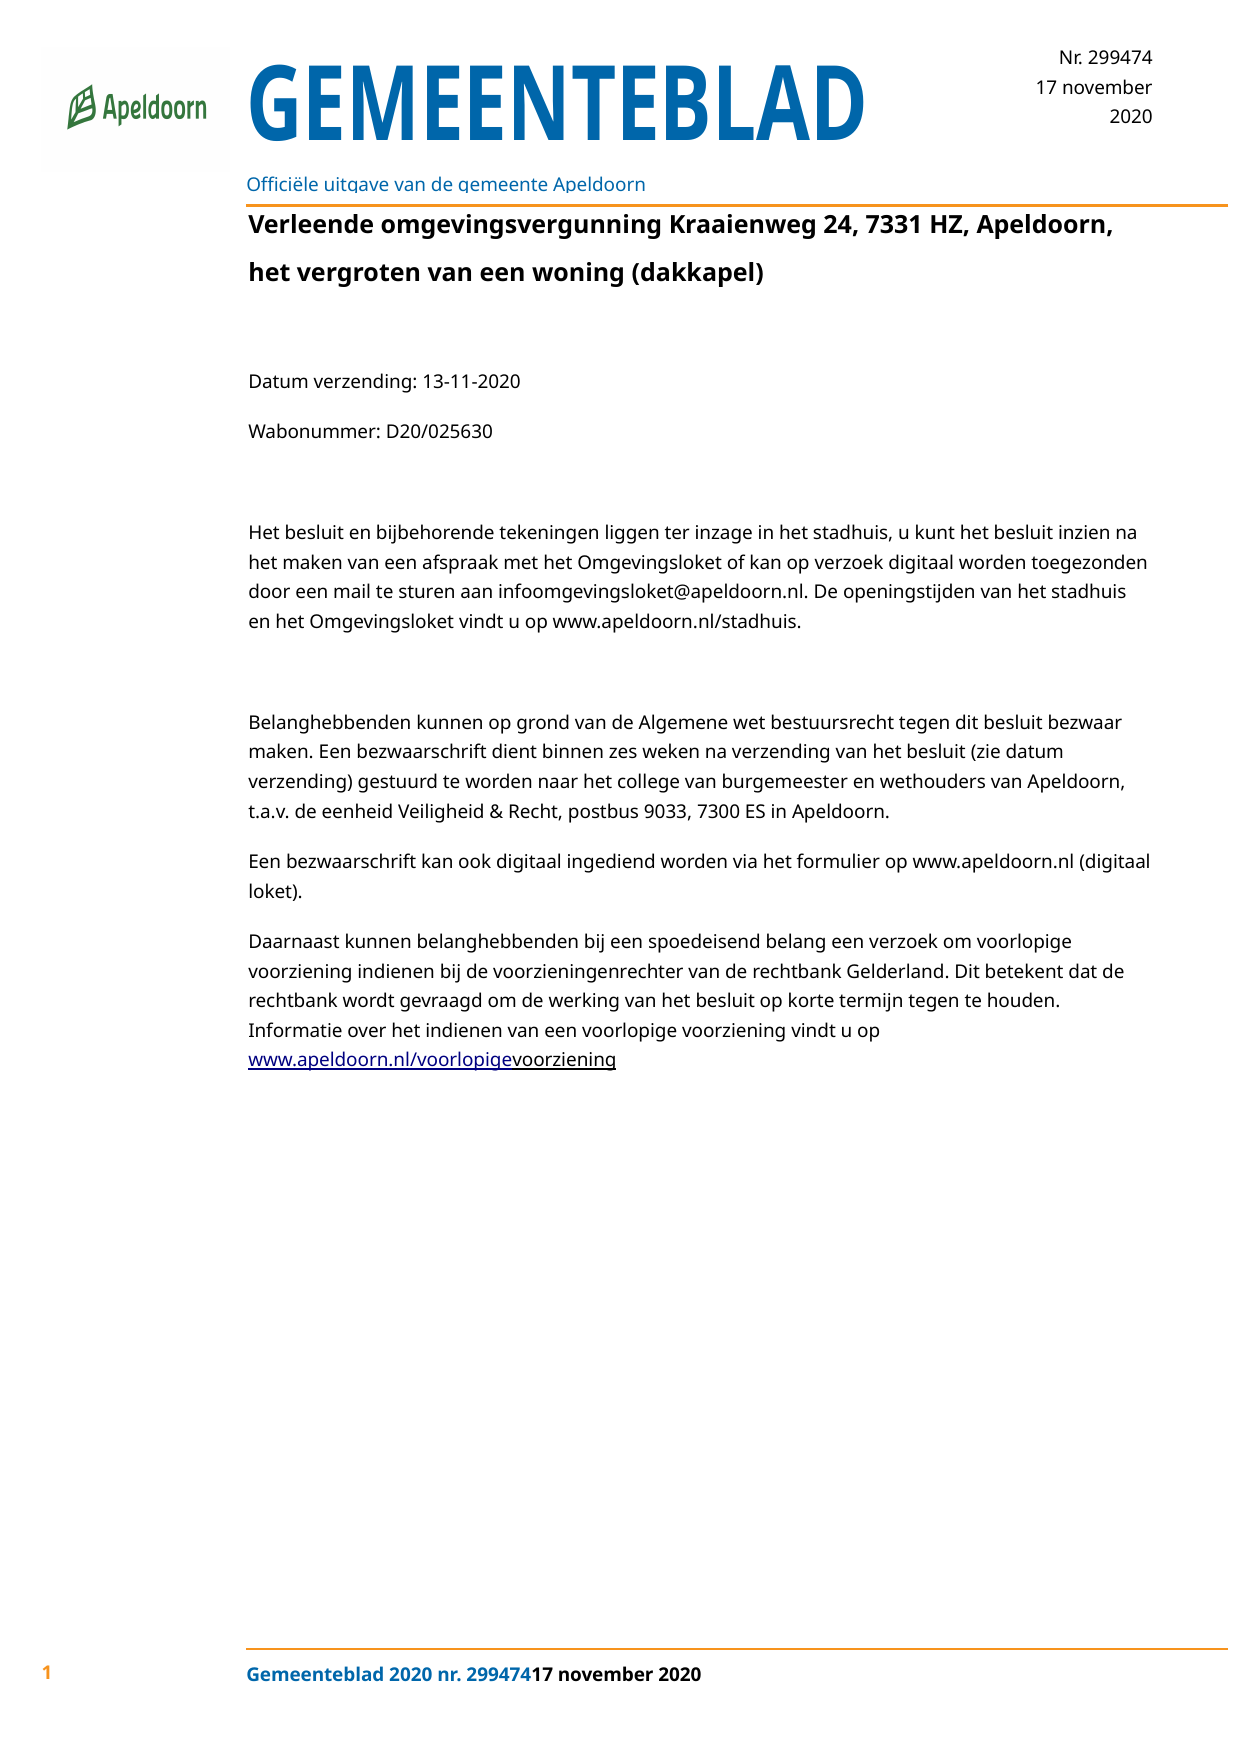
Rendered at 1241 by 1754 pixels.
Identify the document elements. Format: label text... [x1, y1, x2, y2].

text Verleende omgevingsvergunning Kraaienweg 24, 7331 HZ, Apeldoorn, het vergroten van een woning (dakkapel) [248, 207, 1152, 288]
text Daarnaast kunnen belanghebbenden bij een spoedeisend belang een verzoek om voorlopige voorziening indienen bij de voorzieningenrechter van de rechtbank Gelderland. Dit betekent dat de rechtbank wordt gevraagd om de werking van het besluit op korte termijn tegen te houden. Informatie over het indienen van een voorlopige voorziening vindt u op www.apeldoorn.nl/voorlopigevoorziening [248, 928, 1152, 1072]
text Wabonummer: D20/025630 [248, 419, 1152, 444]
text Datum verzending: 13-11-2020 [248, 368, 1152, 394]
text Een bezwaarschrift kan ook digitaal ingediend worden via het formulier op www.apeldoorn.nl (digitaal loket). [248, 848, 1152, 904]
text Het besluit en bijbehorende tekeningen liggen ter inzage in het stadhuis, u kunt het besluit inzien na het maken van een afspraak met het Omgevingsloket of kan op verzoek digitaal worden toegezonden door een mail te sturen aan infoomgevingsloket@apeldoorn.nl. De openingstijden van het stadhuis en het Omgevingsloket vindt u op www.apeldoorn.nl/stadhuis. [248, 519, 1152, 634]
picture [41, 47, 231, 172]
text Belanghebbenden kunnen op grond van de Algemene wet bestuursrecht tegen dit besluit bezwaar maken. Een bezwaarschrift dient binnen zes weken na verzending van het besluit (zie datum verzending) gestuurd te worden naar het college van burgemeester en wethouders van Apeldoorn, t.a.v. de eenheid Veiligheid & Recht, postbus 9033, 7300 ES in Apeldoorn. [248, 709, 1152, 824]
